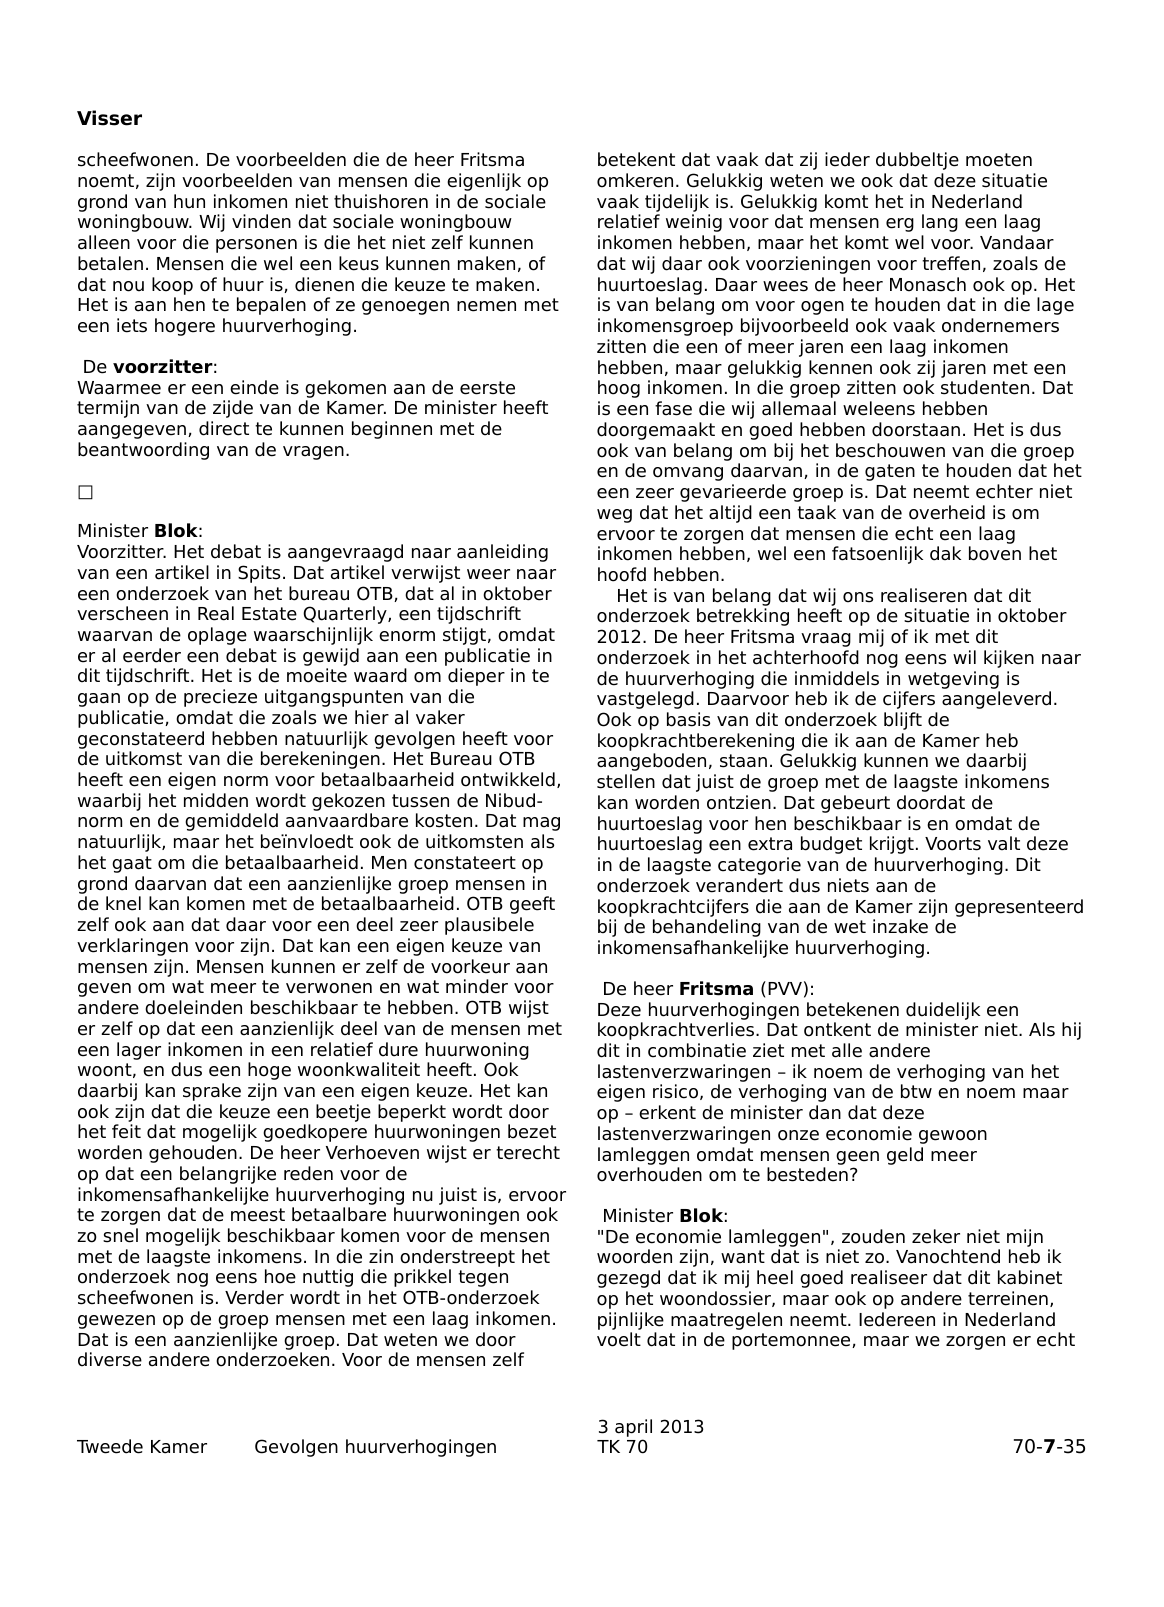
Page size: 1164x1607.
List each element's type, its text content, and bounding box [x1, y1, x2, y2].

text Het is van belang dat wij ons realiseren dat dit onderzoek betrekking heeft op de situatie in oktober 2012. De heer Fritsma vraag mij of ik met dit onderzoek in het achterhoofd nog eens wil kijken naar de huurverhoging die inmiddels in wetgeving is vastgelegd. Daarvoor heb ik de cijfers aangeleverd. Ook op basis van dit onderzoek blijft de koopkrachtberekening die ik aan de Kamer heb aangeboden, staan. Gelukkig kunnen we daarbij stellen dat juist de groep met de laagste inkomens kan worden ontzien. Dat gebeurt doordat de huurtoeslag voor hen beschikbaar is en omdat de huurtoeslag een extra budget krijgt. Voorts valt deze in de laagste categorie van de huurverhoging. Dit onderzoek verandert dus niets aan de koopkrachtcijfers die aan de Kamer zijn gepresenteerd bij de behandeling van de wet inzake de inkomensafhankelijke huurverhoging. [596, 586, 1087, 959]
text Voorzitter. Het debat is aangevraagd naar aanleiding van een artikel in Spits. Dat artikel verwijst weer naar een onderzoek van het bureau OTB, dat al in oktober verscheen in Real Estate Quarterly, een tijdschrift waarvan de oplage waarschijnlijk enorm stijgt, omdat er al eerder een debat is gewijd aan een publicatie in dit tijdschrift. Het is de moeite waard om dieper in te gaan op de precieze uitgangspunten van die publicatie, omdat die zoals we hier al vaker geconstateerd hebben natuurlijk gevolgen heeft voor de uitkomst van die berekeningen. Het Bureau OTB heeft een eigen norm voor betaalbaarheid ontwikkeld, waarbij het midden wordt gekozen tussen de Nibud-norm en de gemiddeld aanvaardbare kosten. Dat mag natuurlijk, maar het beïnvloedt ook de uitkomsten als het gaat om die betaalbaarheid. Men constateert op grond daarvan dat een aanzienlijke groep mensen in de knel kan komen met de betaalbaarheid. OTB geeft zelf ook aan dat daar voor een deel zeer plausibele verklaringen voor zijn. Dat kan een eigen keuze van mensen zijn. Mensen kunnen er zelf de voorkeur aan geven om wat meer te verwonen en wat minder voor andere doeleinden beschikbaar te hebben. OTB wijst er zelf op dat een aanzienlijk deel van de mensen met een lager inkomen in een relatief dure huurwoning woont, en dus een hoge woonkwaliteit heeft. Ook daarbij kan sprake zijn van een eigen keuze. Het kan ook zijn dat die keuze een beetje beperkt wordt door het feit dat mogelijk goedkopere huurwoningen bezet worden gehouden. De heer Verhoeven wijst er terecht op dat een belangrijke reden voor de inkomensafhankelijke huurverhoging nu juist is, ervoor te zorgen dat de meest betaalbare huurwoningen ook zo snel mogelijk beschikbaar komen voor de mensen met de laagste inkomens. In die zin onderstreept het onderzoek nog eens hoe nuttig die prikkel tegen scheefwonen is. Verder wordt in het OTB-onderzoek gewezen op de groep mensen met een laag inkomen. Dat is een aanzienlijke groep. Dat weten we door diverse andere onderzoeken. Voor de mensen zelf [77, 542, 567, 1371]
text Minister Blok: [596, 1206, 1087, 1227]
text □ [77, 480, 567, 501]
text "De economie lamleggen", zouden zeker niet mijn woorden zijn, want dat is niet zo. Vanochtend heb ik gezegd dat ik mij heel goed realiseer dat dit kabinet op het woondossier, maar ook op andere terreinen, pijnlijke maatregelen neemt. Iedereen in Nederland voelt dat in de portemonnee, maar we zorgen er echt [596, 1227, 1087, 1351]
text Minister Blok: [77, 521, 567, 542]
text betekent dat vaak dat zij ieder dubbeltje moeten omkeren. Gelukkig weten we ook dat deze situatie vaak tijdelijk is. Gelukkig komt het in Nederland relatief weinig voor dat mensen erg lang een laag inkomen hebben, maar het komt wel voor. Vandaar dat wij daar ook voorzieningen voor treffen, zoals de huurtoeslag. Daar wees de heer Monasch ook op. Het is van belang om voor ogen te houden dat in die lage inkomensgroep bijvoorbeeld ook vaak ondernemers zitten die een of meer jaren een laag inkomen hebben, maar gelukkig kennen ook zij jaren met een hoog inkomen. In die groep zitten ook studenten. Dat is een fase die wij allemaal weleens hebben doorgemaakt en goed hebben doorstaan. Het is dus ook van belang om bij het beschouwen van die groep en de omvang daarvan, in de gaten te houden dat het een zeer gevarieerde groep is. Dat neemt echter niet weg dat het altijd een taak van de overheid is om ervoor te zorgen dat mensen die echt een laag inkomen hebben, wel een fatsoenlijk dak boven het hoofd hebben. [596, 150, 1087, 586]
text De heer Fritsma (PVV): [596, 979, 1087, 999]
text scheefwonen. De voorbeelden die de heer Fritsma noemt, zijn voorbeelden van mensen die eigenlijk op grond van hun inkomen niet thuishoren in de sociale woningbouw. Wij vinden dat sociale woningbouw alleen voor die personen is die het niet zelf kunnen betalen. Mensen die wel een keus kunnen maken, of dat nou koop of huur is, dienen die keuze te maken. Het is aan hen te bepalen of ze genoegen nemen met een iets hogere huurverhoging. [77, 150, 567, 337]
text De voorzitter: [77, 357, 567, 377]
text Deze huurverhogingen betekenen duidelijk een koopkrachtverlies. Dat ontkent de minister niet. Als hij dit in combinatie ziet met alle andere lastenverzwaringen – ik noem de verhoging van het eigen risico, de verhoging van de btw en noem maar op – erkent de minister dan dat deze lastenverzwaringen onze economie gewoon lamleggen omdat mensen geen geld meer overhouden om te besteden? [596, 999, 1087, 1186]
text Waarmee er een einde is gekomen aan de eerste termijn van de zijde van de Kamer. De minister heeft aangegeven, direct te kunnen beginnen met de beantwoording van de vragen. [77, 377, 567, 460]
